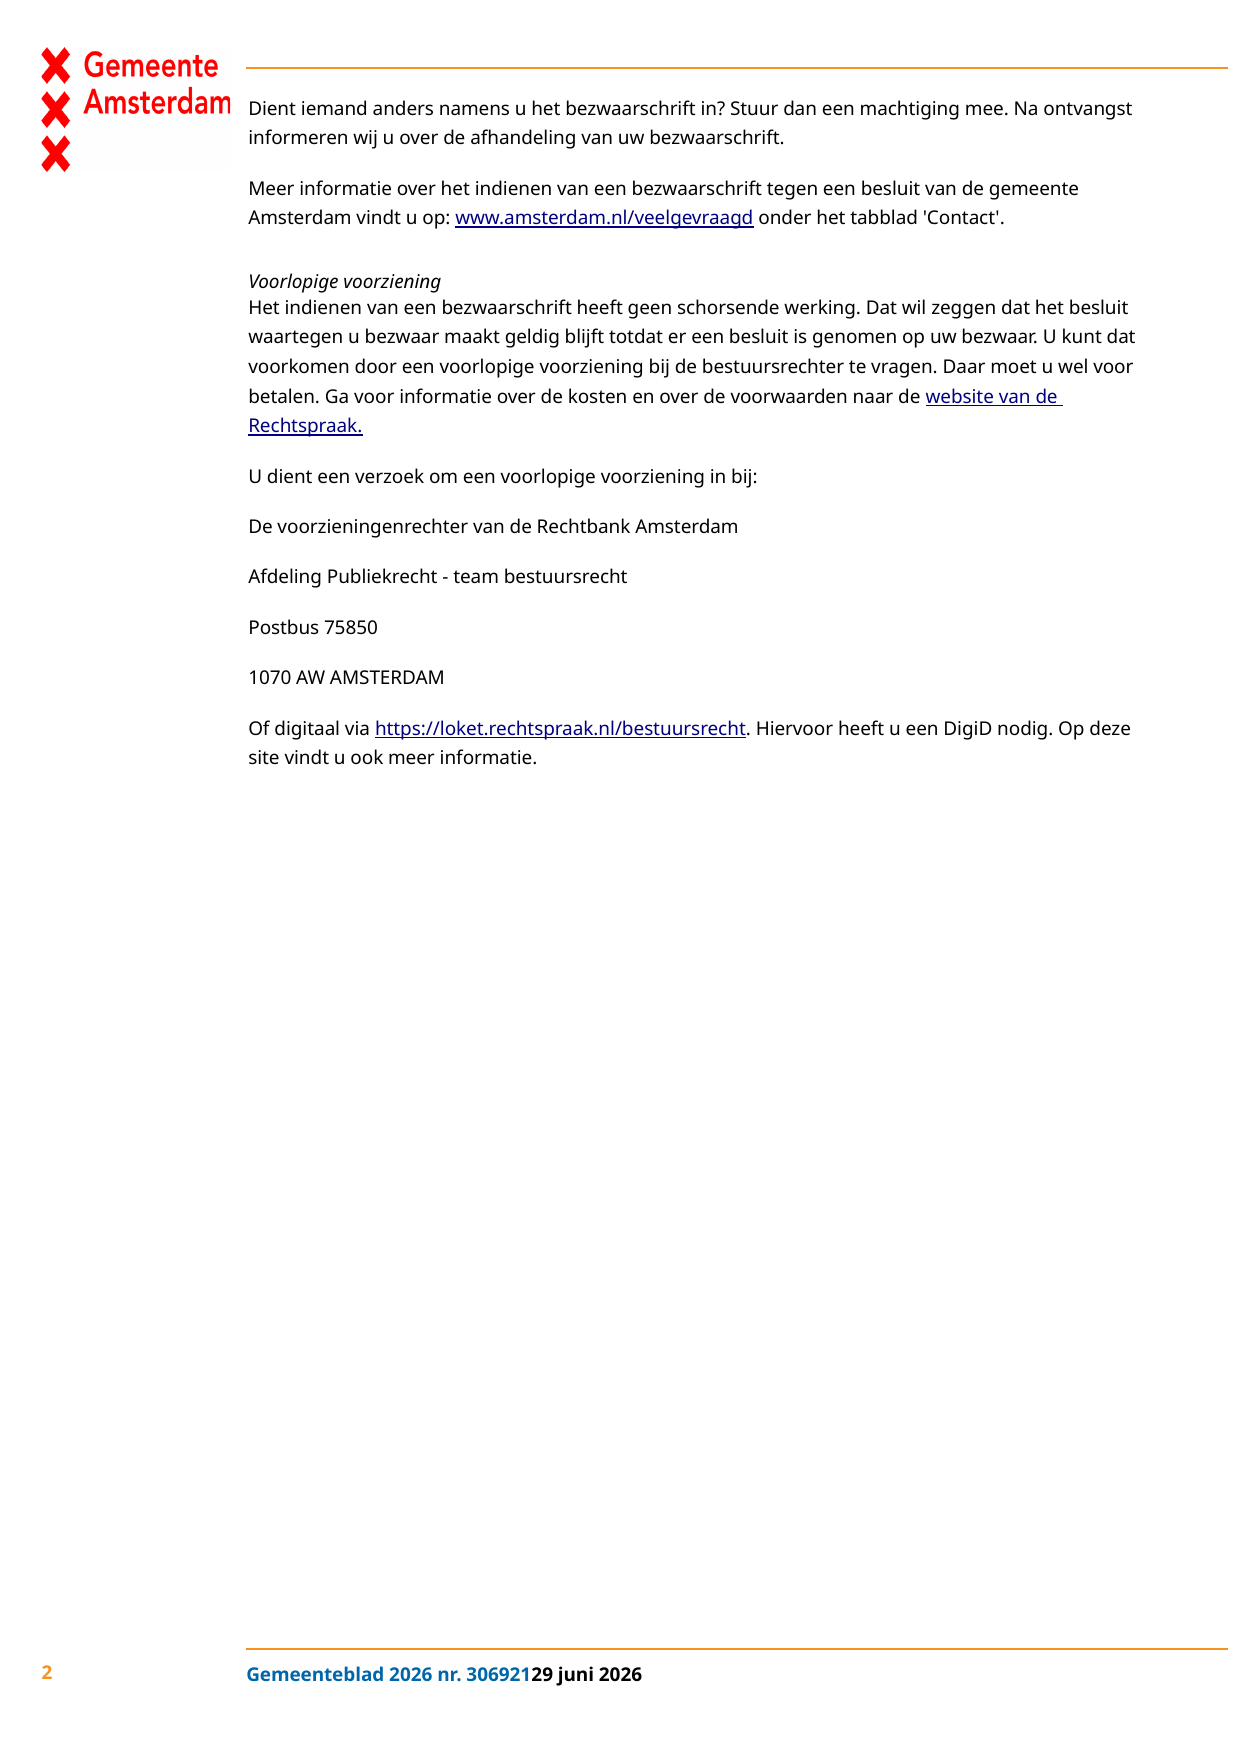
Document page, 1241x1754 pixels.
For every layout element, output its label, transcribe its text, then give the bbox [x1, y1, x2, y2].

text U dient een verzoek om een voorlopige voorziening in bij: [248, 463, 1152, 488]
text Meer informatie over het indienen van een bezwaarschrift tegen een besluit van de gemeente Amsterdam vindt u op: www.amsterdam.nl/veelgevraagd onder het tabblad 'Contact'. [248, 175, 1152, 230]
text Postbus 75850 [248, 614, 1152, 640]
text Het indienen van een bezwaarschrift heeft geen schorsende werking. Dat wil zeggen dat het besluit waartegen u bezwaar maakt geldig blijft totdat er een besluit is genomen op uw bezwaar. U kunt dat voorkomen door een voorlopige voorziening bij de bestuursrechter te vragen. Daar moet u wel voor betalen. Ga voor informatie over de kosten en over de voorwaarden naar de website van de Rechtspraak. [248, 294, 1152, 438]
picture [41, 47, 231, 172]
text Dient iemand anders namens u het bezwaarschrift in? Stuur dan een machtiging mee. Na ontvangst informeren wij u over de afhandeling van uw bezwaarschrift. [248, 95, 1152, 150]
text De voorzieningenrechter van de Rechtbank Amsterdam [248, 513, 1152, 539]
text 1070 AW AMSTERDAM [248, 664, 1152, 690]
text Of digitaal via https://loket.rechtspraak.nl/bestuursrecht. Hiervoor heeft u een DigiD nodig. Op deze site vindt u ook meer informatie. [248, 715, 1152, 770]
text Afdeling Publiekrecht - team bestuursrecht [248, 564, 1152, 589]
text Voorlopige voorziening [248, 268, 1152, 294]
